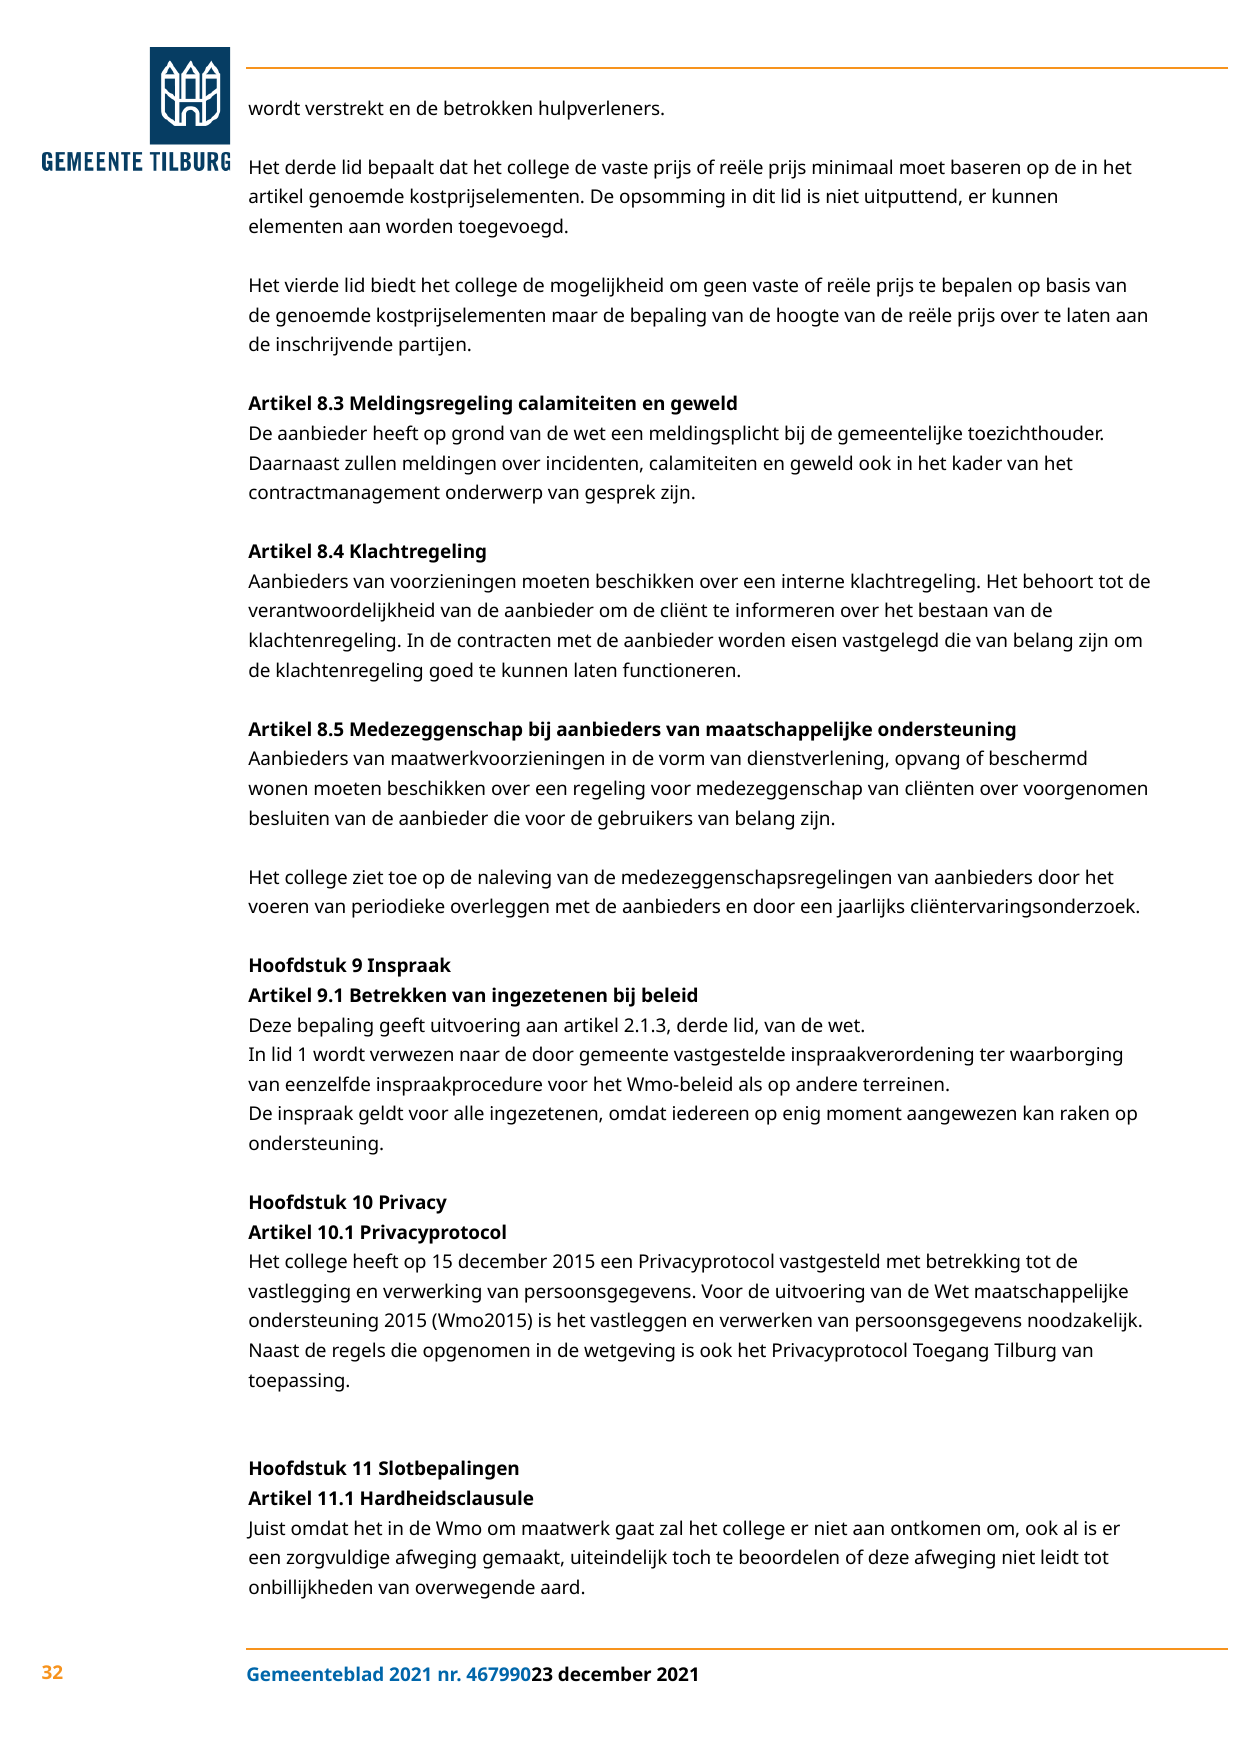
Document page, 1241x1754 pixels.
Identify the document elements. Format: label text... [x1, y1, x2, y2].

text Artikel 9.1 Betrekken van ingezetenen bij beleid [248, 982, 1152, 1008]
text Het vierde lid biedt het college de mogelijkheid om geen vaste of reële prijs te bepalen op basis van de genoemde kostprijselementen maar de bepaling van de hoogte van de reële prijs over te laten aan de inschrijvende partijen. [248, 272, 1152, 357]
text Artikel 8.4 Klachtregeling [248, 538, 1152, 564]
text Aanbieders van voorzieningen moeten beschikken over een interne klachtregeling. Het behoort tot de verantwoordelijkheid van de aanbieder om de cliënt te informeren over het bestaan van de klachtenregeling. In de contracten met de aanbieder worden eisen vastgelegd die van belang zijn om de klachtenregeling goed te kunnen laten functioneren. [248, 568, 1152, 683]
text De aanbieder heeft op grond van de wet een meldingsplicht bij de gemeentelijke toezichthouder. Daarnaast zullen meldingen over incidenten, calamiteiten en geweld ook in het kader van het contractmanagement onderwerp van gesprek zijn. [248, 420, 1152, 505]
text In lid 1 wordt verwezen naar de door gemeente vastgestelde inspraakverordening ter waarborging van eenzelfde inspraakprocedure voor het Wmo-beleid als op andere terreinen. [248, 1041, 1152, 1097]
text Hoofdstuk 9 Inspraak [248, 953, 1152, 978]
text wordt verstrekt en de betrokken hulpverleners. [248, 95, 1152, 121]
text Het derde lid bepaalt dat het college de vaste prijs of reële prijs minimaal moet baseren op de in het artikel genoemde kostprijselementen. De opsomming in dit lid is niet uitputtend, er kunnen elementen aan worden toegevoegd. [248, 154, 1152, 239]
text Juist omdat het in de Wmo om maatwerk gaat zal het college er niet aan ontkomen om, ook al is er een zorgvuldige afweging gemaakt, uiteindelijk toch te beoordelen of deze afweging niet leidt tot onbillijkheden van overwegende aard. [248, 1515, 1152, 1600]
text Hoofdstuk 10 Privacy [248, 1189, 1152, 1215]
text Het college ziet toe op de naleving van de medezeggenschapsregelingen van aanbieders door het voeren van periodieke overleggen met de aanbieders en door een jaarlijks cliëntervaringsonderzoek. [248, 864, 1152, 919]
text De inspraak geldt voor alle ingezetenen, omdat iedereen op enig moment aangewezen kan raken op ondersteuning. [248, 1101, 1152, 1156]
text Hoofdstuk 11 Slotbepalingen [248, 1456, 1152, 1481]
text Deze bepaling geeft uitvoering aan artikel 2.1.3, derde lid, van de wet. [248, 1012, 1152, 1038]
text Artikel 8.3 Meldingsregeling calamiteiten en geweld [248, 391, 1152, 416]
picture [41, 47, 231, 172]
text Artikel 8.5 Medezeggenschap bij aanbieders van maatschappelijke ondersteuning [248, 716, 1152, 742]
text Aanbieders van maatwerkvoorzieningen in de vorm van dienstverlening, opvang of beschermd wonen moeten beschikken over een regeling voor medezeggenschap van cliënten over voorgenomen besluiten van de aanbieder die voor de gebruikers van belang zijn. [248, 746, 1152, 831]
text Artikel 11.1 Hardheidsclausule [248, 1485, 1152, 1511]
text Artikel 10.1 Privacyprotocol [248, 1219, 1152, 1245]
text Het college heeft op 15 december 2015 een Privacyprotocol vastgesteld met betrekking tot de vastlegging en verwerking van persoonsgegevens. Voor de uitvoering van de Wet maatschappelijke ondersteuning 2015 (Wmo2015) is het vastleggen en verwerken van persoonsgegevens noodzakelijk. Naast de regels die opgenomen in de wetgeving is ook het Privacyprotocol Toegang Tilburg van toepassing. [248, 1248, 1152, 1393]
